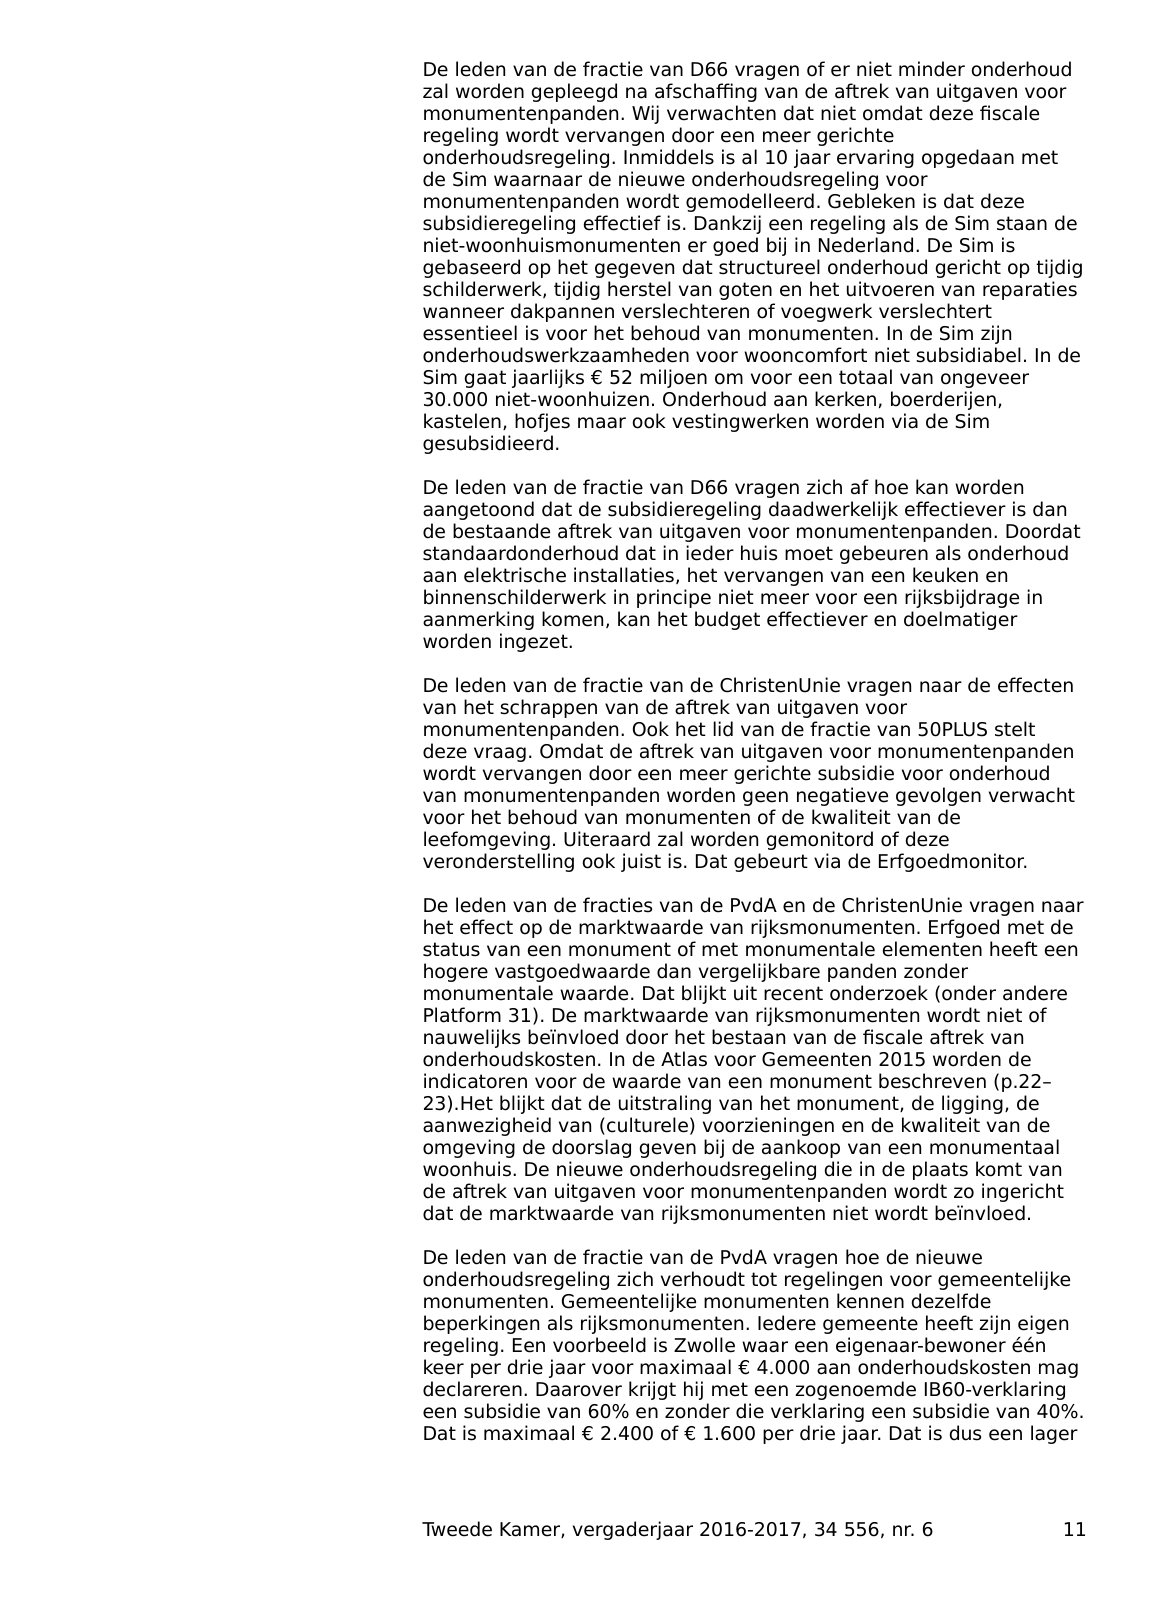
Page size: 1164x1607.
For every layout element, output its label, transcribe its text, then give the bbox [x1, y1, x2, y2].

text De leden van de fractie van D66 vragen zich af hoe kan worden aangetoond dat de subsidieregeling daadwerkelijk effectiever is dan de bestaande aftrek van uitgaven voor monumentenpanden. Doordat standaardonderhoud dat in ieder huis moet gebeuren als onderhoud aan elektrische installaties, het vervangen van een keuken en binnenschilderwerk in principe niet meer voor een rijksbijdrage in aanmerking komen, kan het budget effectiever en doelmatiger worden ingezet. [422, 477, 1087, 653]
text De leden van de fracties van de PvdA en de ChristenUnie vragen naar het effect op de marktwaarde van rijksmonumenten. Erfgoed met de status van een monument of met monumentale elementen heeft een hogere vastgoedwaarde dan vergelijkbare panden zonder monumentale waarde. Dat blijkt uit recent onderzoek (onder andere Platform 31). De marktwaarde van rijksmonumenten wordt niet of nauwelijks beïnvloed door het bestaan van de fiscale aftrek van onderhoudskosten. In de Atlas voor Gemeenten 2015 worden de indicatoren voor de waarde van een monument beschreven (p.22–23).Het blijkt dat de uitstraling van het monument, de ligging, de aanwezigheid van (culturele) voorzieningen en de kwaliteit van de omgeving de doorslag geven bij de aankoop van een monumentaal woonhuis. De nieuwe onderhoudsregeling die in de plaats komt van de aftrek van uitgaven voor monumentenpanden wordt zo ingericht dat de marktwaarde van rijksmonumenten niet wordt beïnvloed. [422, 895, 1087, 1224]
text De leden van de fractie van D66 vragen of er niet minder onderhoud zal worden gepleegd na afschaffing van de aftrek van uitgaven voor monumentenpanden. Wij verwachten dat niet omdat deze fiscale regeling wordt vervangen door een meer gerichte onderhoudsregeling. Inmiddels is al 10 jaar ervaring opgedaan met de Sim waarnaar de nieuwe onderhoudsregeling voor monumentenpanden wordt gemodelleerd. Gebleken is dat deze subsidieregeling effectief is. Dankzij een regeling als de Sim staan de niet-woonhuismonumenten er goed bij in Nederland. De Sim is gebaseerd op het gegeven dat structureel onderhoud gericht op tijdig schilderwerk, tijdig herstel van goten en het uitvoeren van reparaties wanneer dakpannen verslechteren of voegwerk verslechtert essentieel is voor het behoud van monumenten. In de Sim zijn onderhoudswerkzaamheden voor wooncomfort niet subsidiabel. In de Sim gaat jaarlijks € 52 miljoen om voor een totaal van ongeveer 30.000 niet-woonhuizen. Onderhoud aan kerken, boerderijen, kastelen, hofjes maar ook vestingwerken worden via de Sim gesubsidieerd. [422, 59, 1087, 455]
text De leden van de fractie van de PvdA vragen hoe de nieuwe onderhoudsregeling zich verhoudt tot regelingen voor gemeentelijke monumenten. Gemeentelijke monumenten kennen dezelfde beperkingen als rijksmonumenten. Iedere gemeente heeft zijn eigen regeling. Een voorbeeld is Zwolle waar een eigenaar-bewoner één keer per drie jaar voor maximaal € 4.000 aan onderhoudskosten mag declareren. Daarover krijgt hij met een zogenoemde IB60-verklaring een subsidie van 60% en zonder die verklaring een subsidie van 40%. Dat is maximaal € 2.400 of € 1.600 per drie jaar. Dat is dus een lager [422, 1247, 1087, 1444]
text De leden van de fractie van de ChristenUnie vragen naar de effecten van het schrappen van de aftrek van uitgaven voor monumentenpanden. Ook het lid van de fractie van 50PLUS stelt deze vraag. Omdat de aftrek van uitgaven voor monumentenpanden wordt vervangen door een meer gerichte subsidie voor onderhoud van monumentenpanden worden geen negatieve gevolgen verwacht voor het behoud van monumenten of de kwaliteit van de leefomgeving. Uiteraard zal worden gemonitord of deze veronderstelling ook juist is. Dat gebeurt via de Erfgoedmonitor. [422, 675, 1087, 873]
